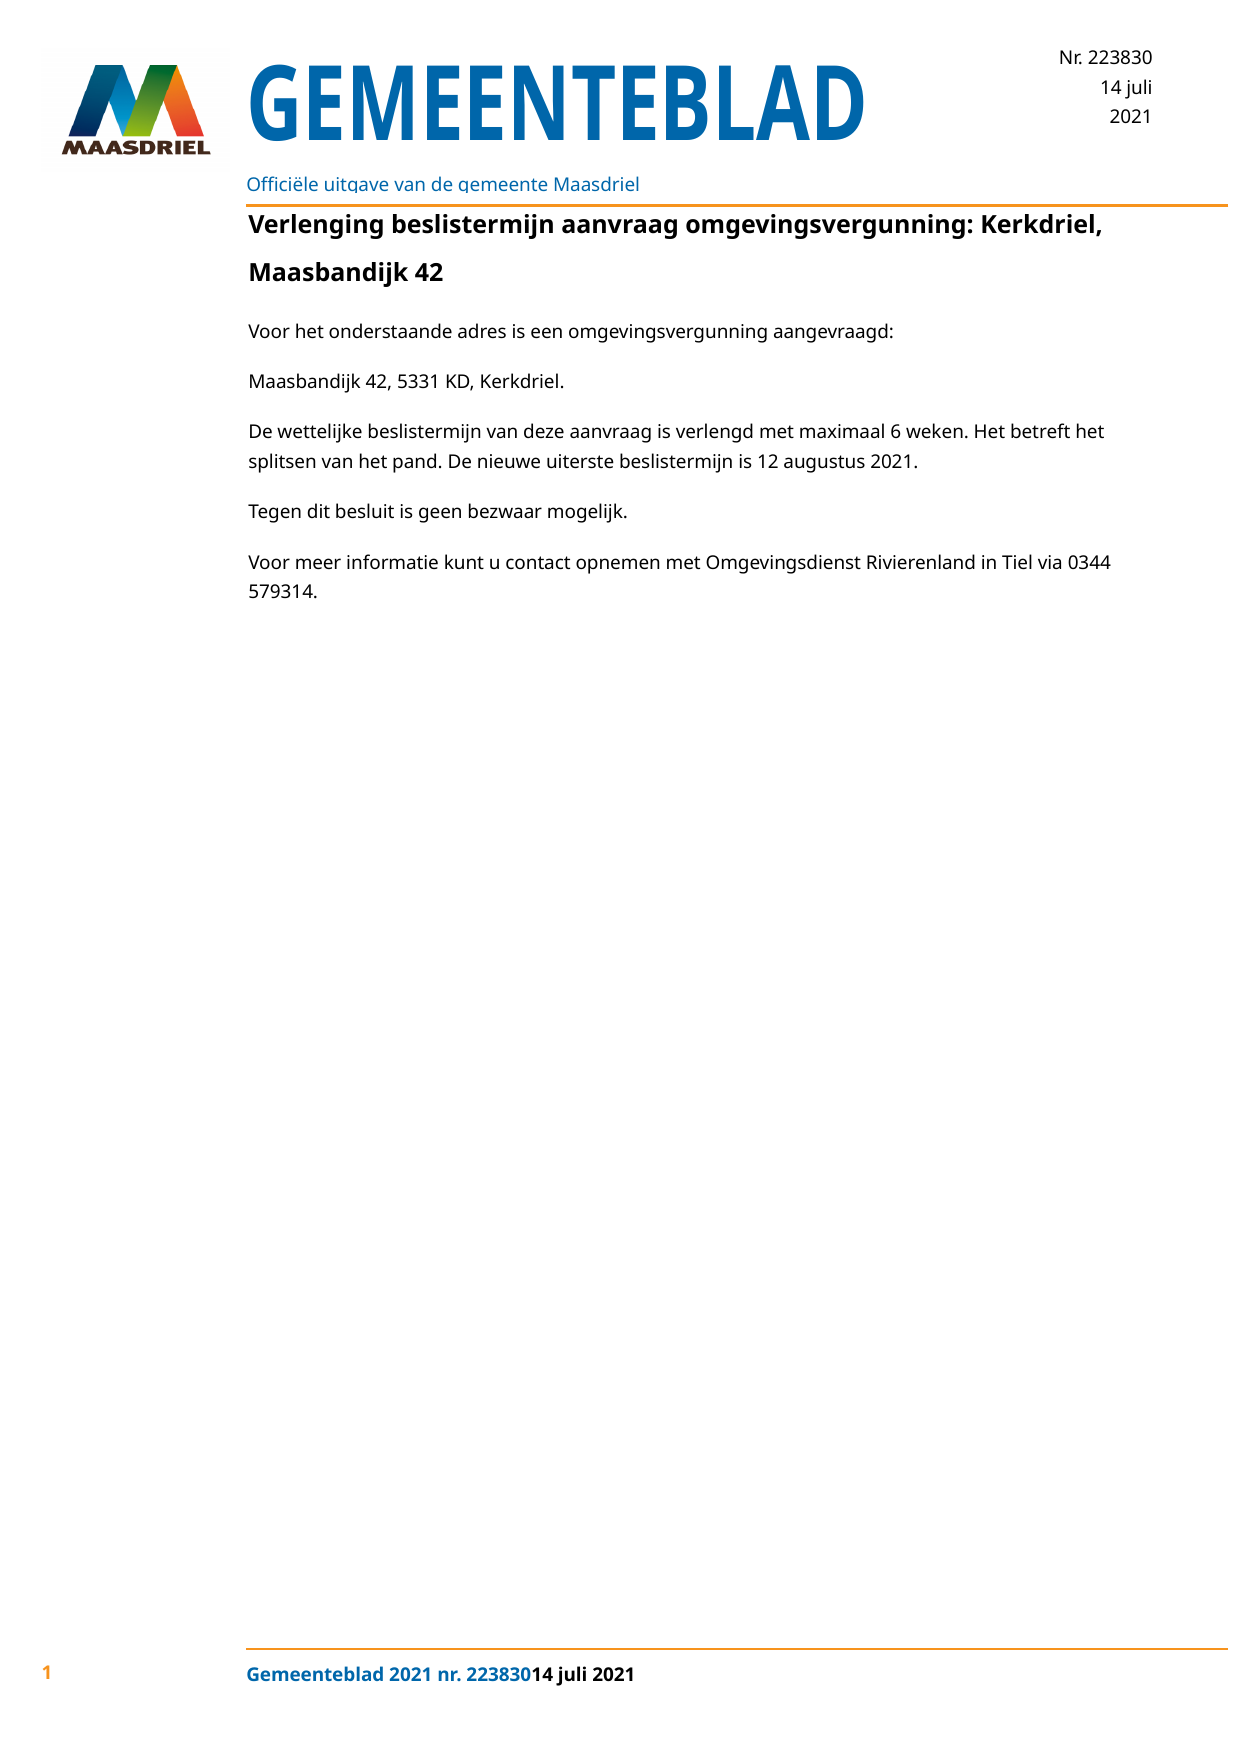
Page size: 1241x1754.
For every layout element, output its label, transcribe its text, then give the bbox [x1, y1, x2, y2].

text Maasbandijk 42, 5331 KD, Kerkdriel. [248, 368, 1152, 394]
text De wettelijke beslistermijn van deze aanvraag is verlengd met maximaal 6 weken. Het betreft het splitsen van het pand. De nieuwe uiterste beslistermijn is 12 augustus 2021. [248, 419, 1152, 474]
text Voor meer informatie kunt u contact opnemen met Omgevingsdienst Rivierenland in Tiel via 0344 579314. [248, 549, 1152, 604]
text Tegen dit besluit is geen bezwaar mogelijk. [248, 499, 1152, 524]
text Voor het onderstaande adres is een omgevingsvergunning aangevraagd: [248, 318, 1152, 344]
picture [41, 47, 231, 172]
text Verlenging beslistermijn aanvraag omgevingsvergunning: Kerkdriel, Maasbandijk 42 [248, 207, 1152, 288]
